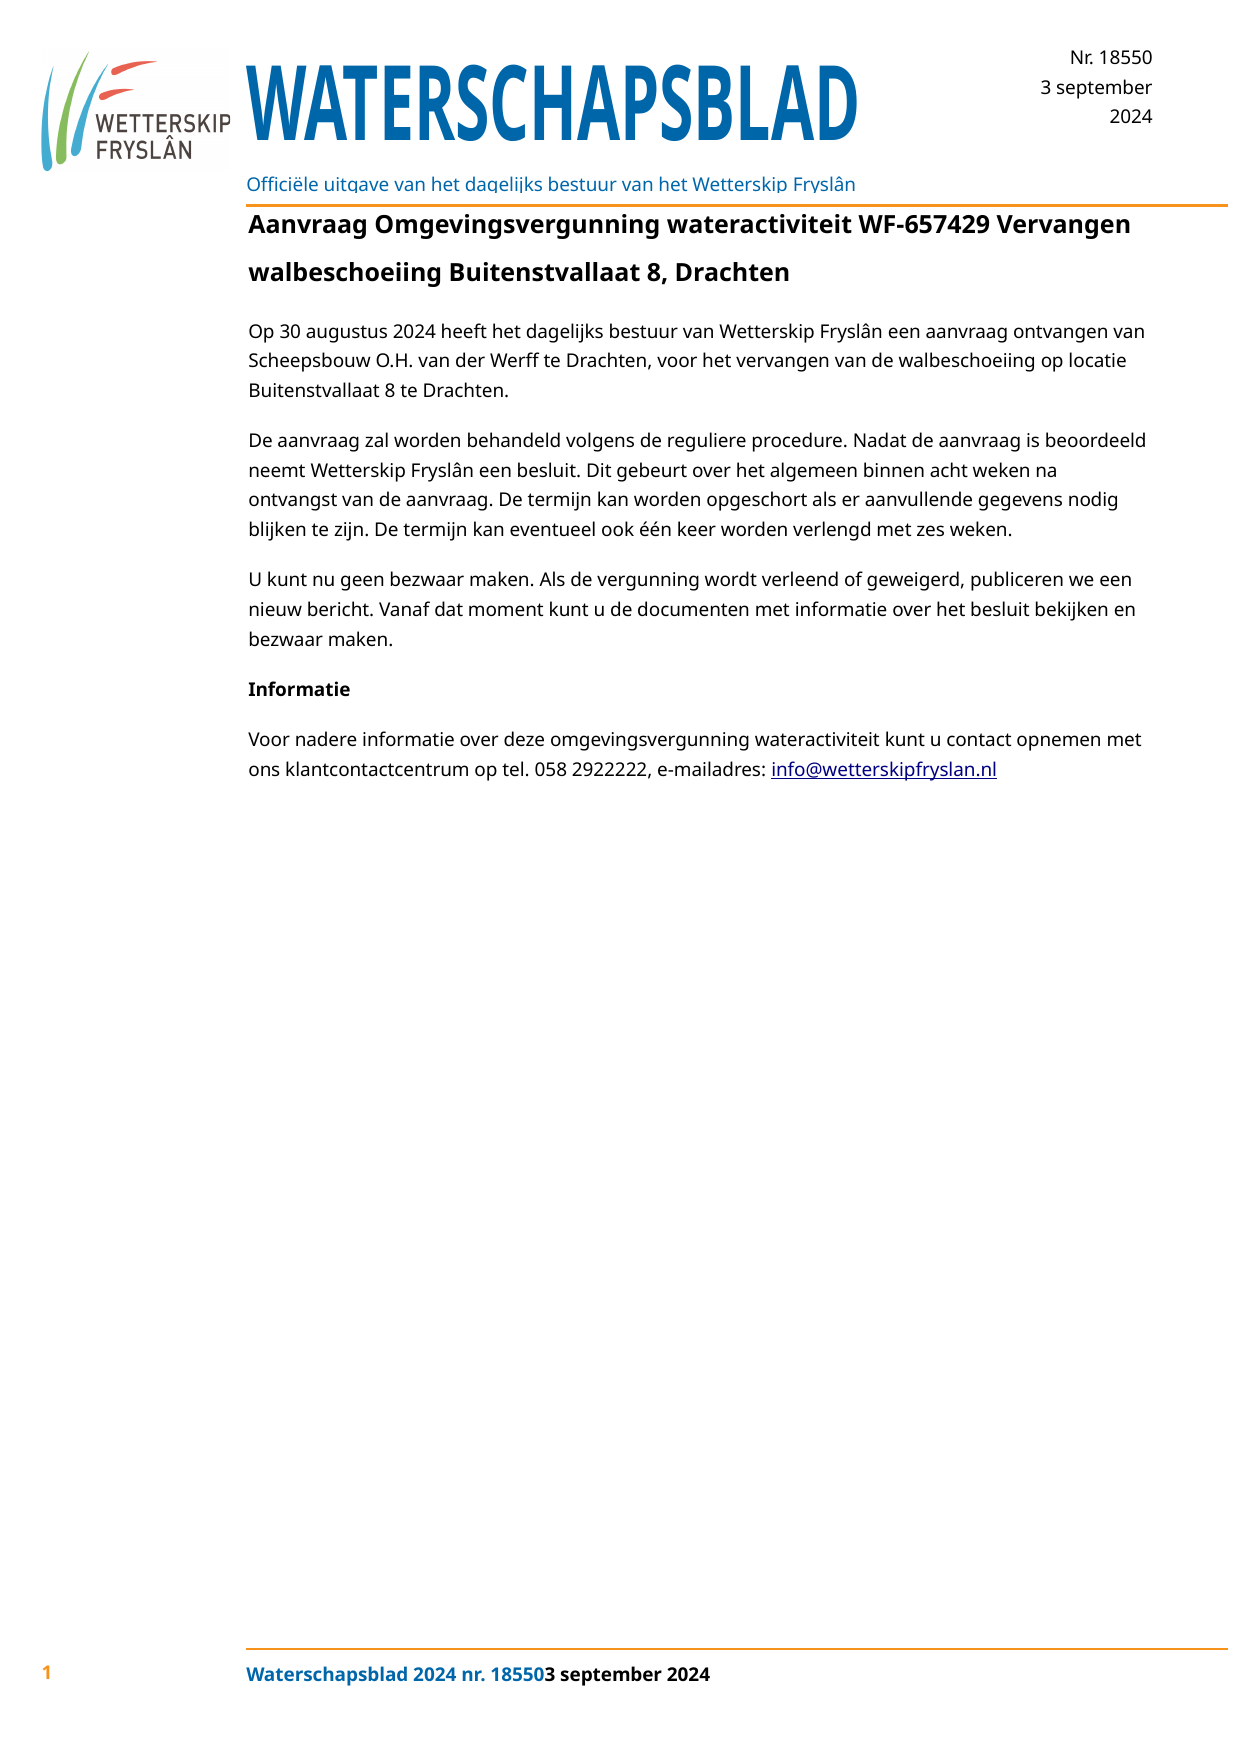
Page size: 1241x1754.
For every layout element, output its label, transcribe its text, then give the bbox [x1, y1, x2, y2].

picture [41, 47, 231, 172]
text Informatie [248, 676, 1152, 702]
text Aanvraag Omgevingsvergunning wateractiviteit WF-657429 Vervangen walbeschoeiing Buitenstvallaat 8, Drachten [248, 207, 1152, 288]
text Voor nadere informatie over deze omgevingsvergunning wateractiviteit kunt u contact opnemen met ons klantcontactcentrum op tel. 058 2922222, e-mailadres: info@wetterskipfryslan.nl [248, 727, 1152, 782]
text U kunt nu geen bezwaar maken. Als de vergunning wordt verleend of geweigerd, publiceren we een nieuw bericht. Vanaf dat moment kunt u de documenten met informatie over het besluit bekijken en bezwaar maken. [248, 567, 1152, 652]
text Op 30 augustus 2024 heeft het dagelijks bestuur van Wetterskip Fryslân een aanvraag ontvangen van Scheepsbouw O.H. van der Werff te Drachten, voor het vervangen van de walbeschoeiing op locatie Buitenstvallaat 8 te Drachten. [248, 318, 1152, 403]
text De aanvraag zal worden behandeld volgens de reguliere procedure. Nadat de aanvraag is beoordeeld neemt Wetterskip Fryslân een besluit. Dit gebeurt over het algemeen binnen acht weken na ontvangst van de aanvraag. De termijn kan worden opgeschort als er aanvullende gegevens nodig blijken te zijn. De termijn kan eventueel ook één keer worden verlengd met zes weken. [248, 427, 1152, 542]
